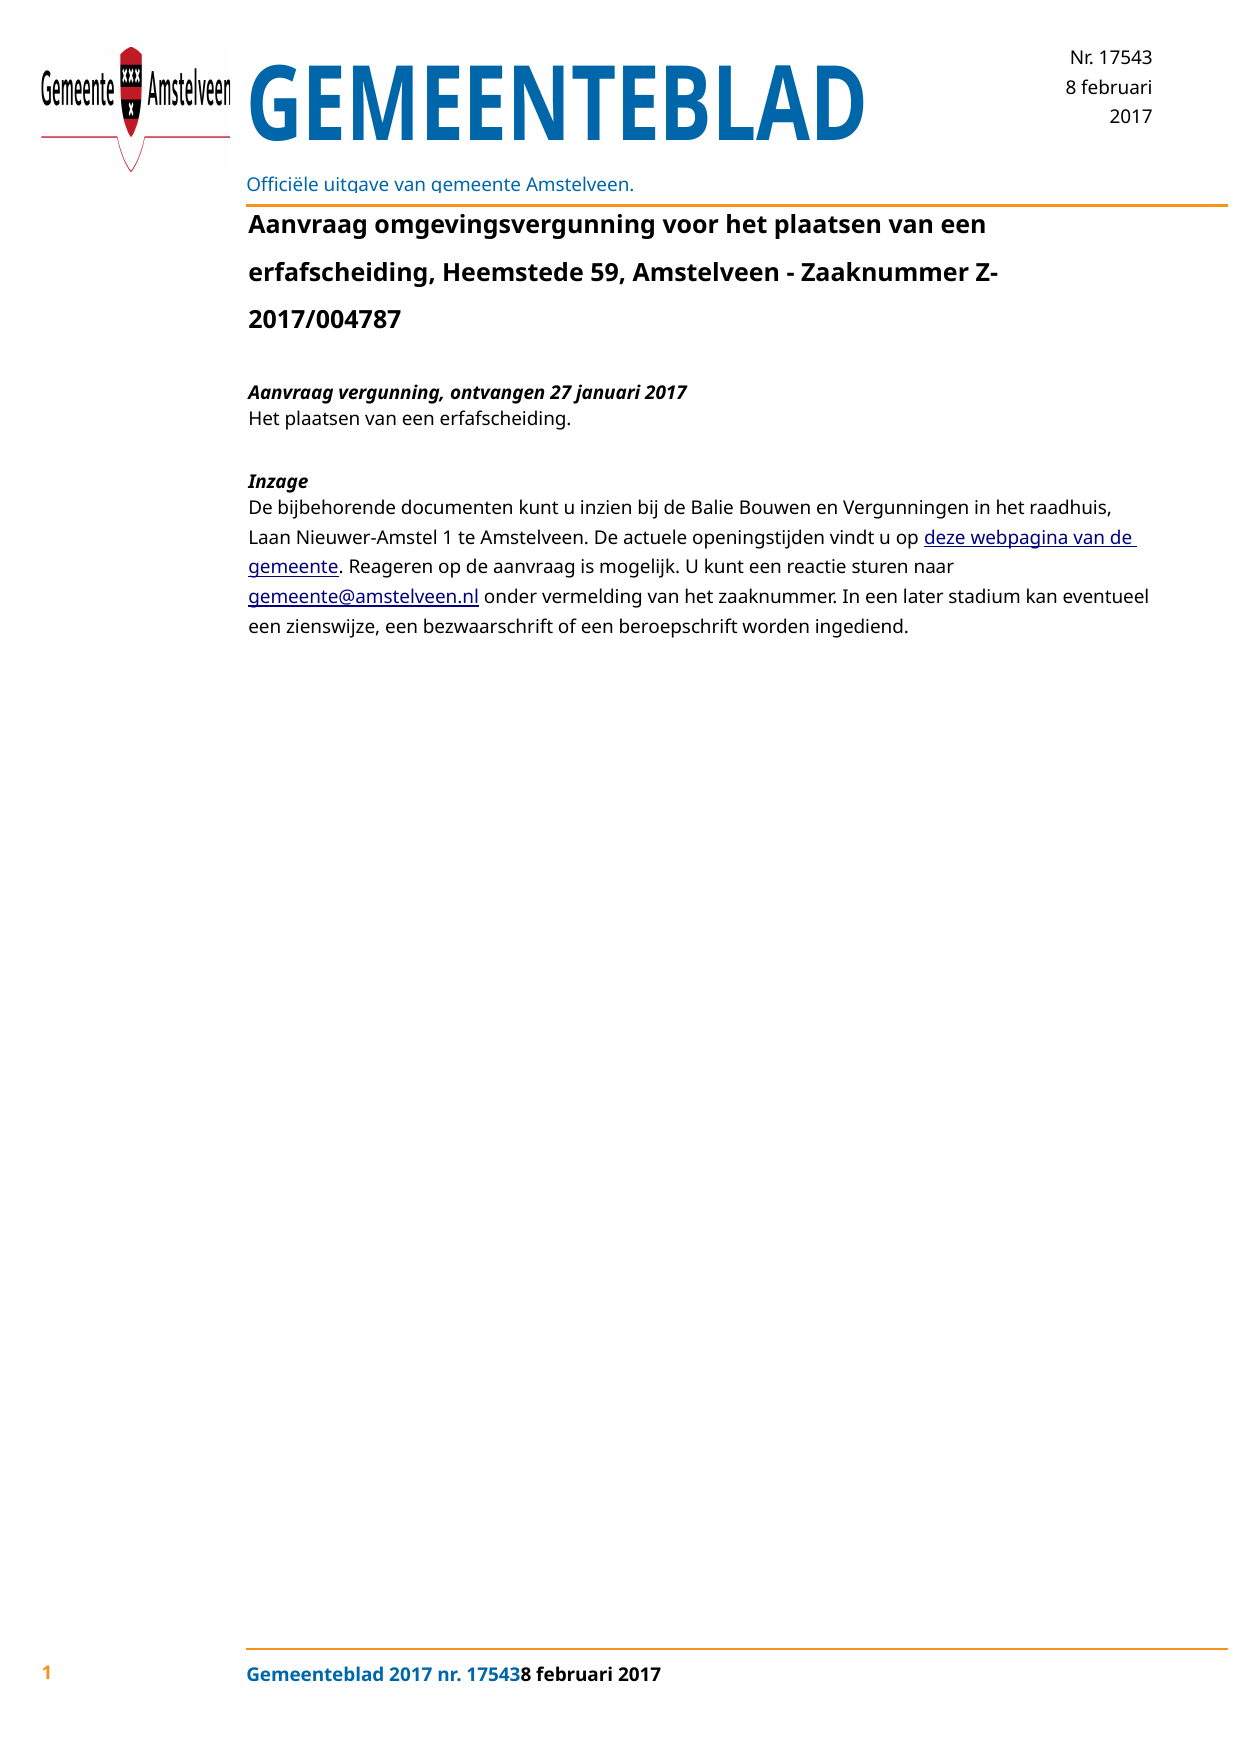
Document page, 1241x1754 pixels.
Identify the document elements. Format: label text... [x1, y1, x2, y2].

picture [41, 47, 231, 172]
text Aanvraag omgevingsvergunning voor het plaatsen van een erfafscheiding, Heemstede 59, Amstelveen - Zaaknummer Z-2017/004787 [248, 207, 1152, 336]
text Inzage [248, 469, 1152, 494]
text De bijbehorende documenten kunt u inzien bij de Balie Bouwen en Vergunningen in het raadhuis, Laan Nieuwer-Amstel 1 te Amstelveen. De actuele openingstijden vindt u op deze webpagina van de gemeente. Reageren op de aanvraag is mogelijk. U kunt een reactie sturen naar gemeente@amstelveen.nl onder vermelding van het zaaknummer. In een later stadium kan eventueel een zienswijze, een bezwaarschrift of een beroepschrift worden ingediend. [248, 494, 1152, 638]
text Aanvraag vergunning, ontvangen 27 januari 2017 [248, 379, 1152, 405]
text Het plaatsen van een erfafscheiding. [248, 405, 1152, 431]
